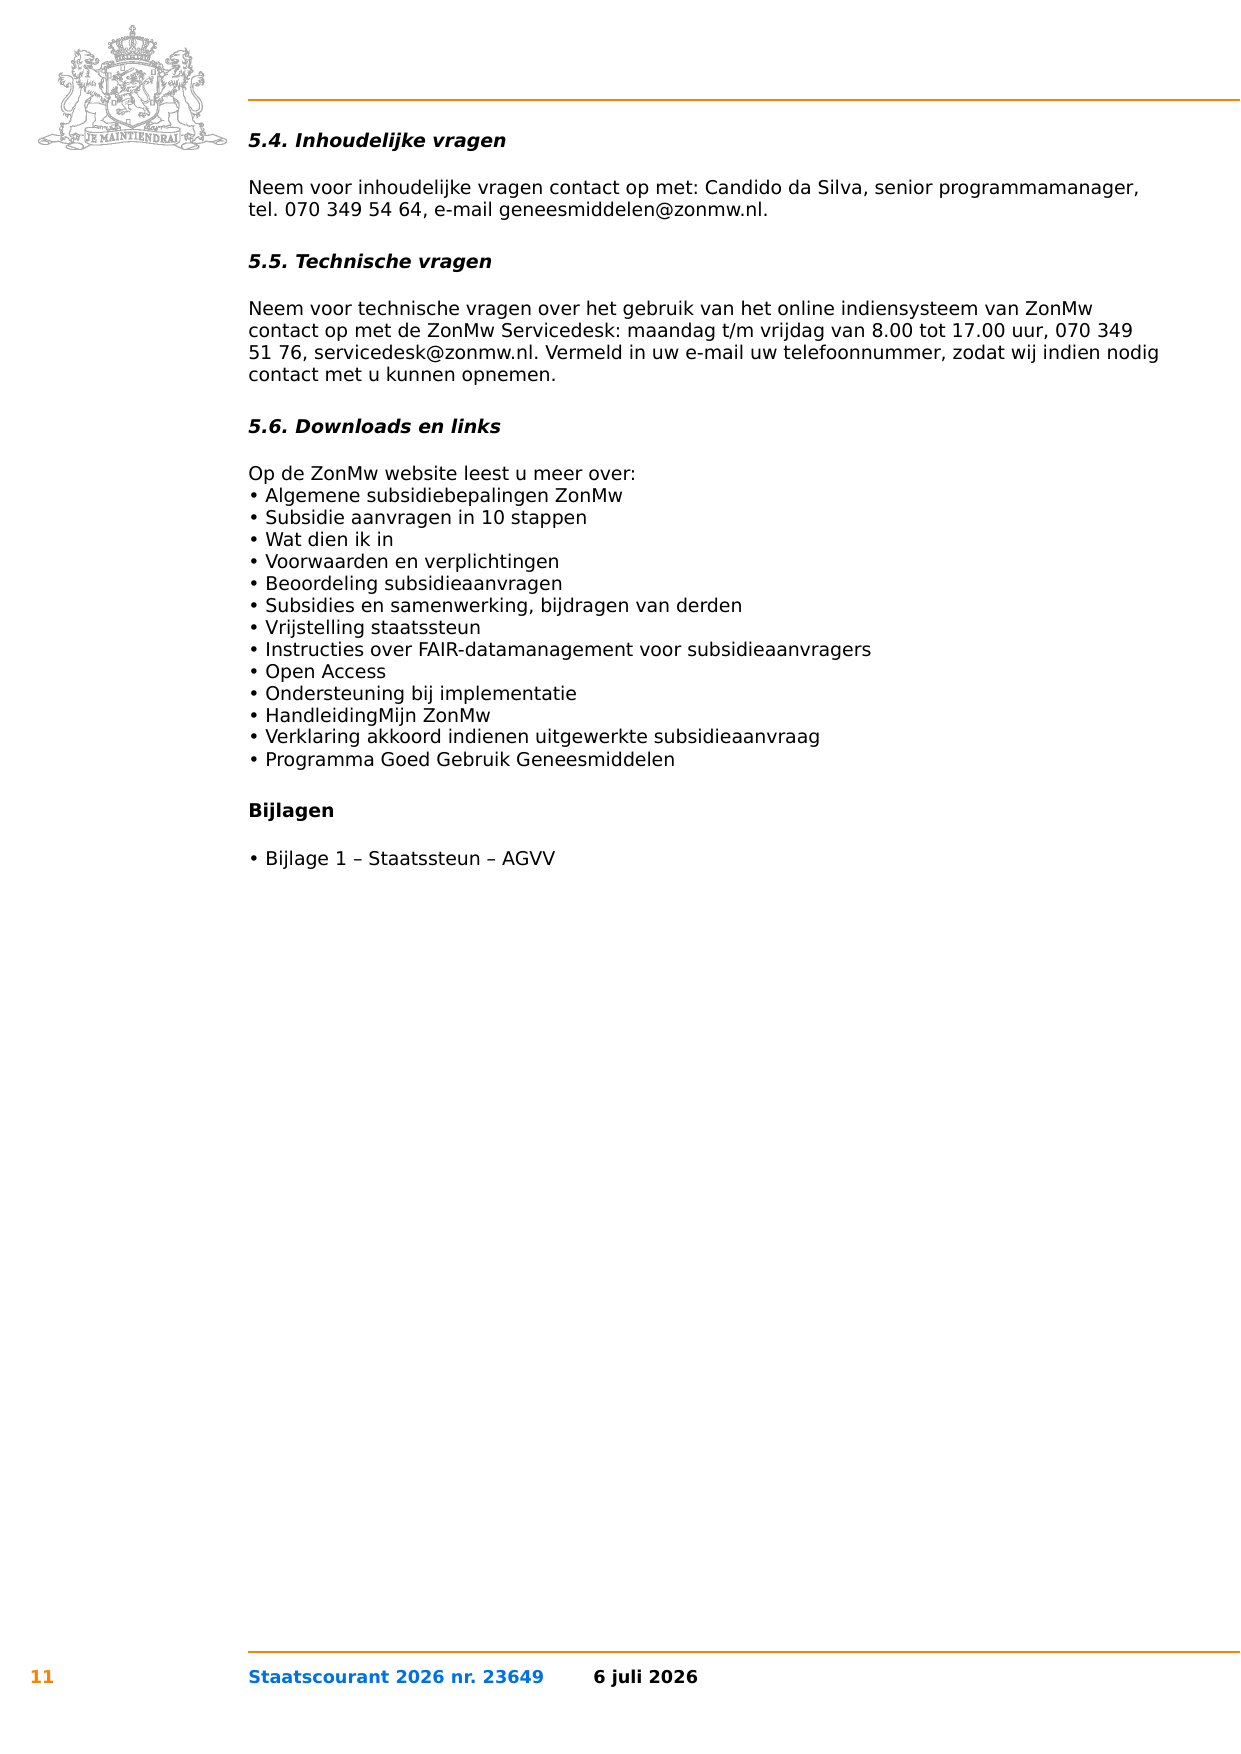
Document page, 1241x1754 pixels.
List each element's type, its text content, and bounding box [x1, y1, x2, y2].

text • Subsidie aanvragen in 10 stappen [248, 507, 1163, 529]
subtitle Bijlagen [248, 800, 1163, 822]
text • Open Access [248, 661, 1163, 682]
text • Wat dien ik in [248, 529, 1163, 551]
text • Bijlage 1 – Staatssteun – AGVV [248, 847, 1163, 869]
text • HandleidingMijn ZonMw [248, 704, 1163, 726]
text • Algemene subsidiebepalingen ZonMw [248, 485, 1163, 507]
text Op de ZonMw website leest u meer over: [248, 463, 1163, 485]
text • Beoordeling subsidieaanvragen [248, 573, 1163, 594]
text • Instructies over FAIR-datamanagement voor subsidieaanvragers [248, 638, 1163, 661]
text • Voorwaarden en verplichtingen [248, 551, 1163, 573]
text • Verklaring akkoord indienen uitgewerkte subsidieaanvraag [248, 726, 1163, 748]
text Neem voor inhoudelijke vragen contact op met: Candido da Silva, senior programmamanager, tel. 070 349 54 64, e-mail geneesmiddelen@zonmw.nl. [248, 177, 1163, 221]
picture [38, 25, 227, 150]
text • Subsidies en samenwerking, bijdragen van derden [248, 594, 1163, 617]
subtitle 5.6. Downloads en links [248, 416, 1163, 438]
text • Vrijstelling staatssteun [248, 617, 1163, 638]
subtitle 5.4. Inhoudelijke vragen [248, 130, 1163, 152]
text Neem voor technische vragen over het gebruik van het online indiensysteem van ZonMw contact op met de ZonMw Servicedesk: maandag t/m vrijdag van 8.00 tot 17.00 uur, 070 349 51 76, servicedesk@zonmw.nl. Vermeld in uw e-mail uw telefoonnummer, zodat wij indien nodig contact met u kunnen opnemen. [248, 298, 1163, 386]
text • Ondersteuning bij implementatie [248, 682, 1163, 704]
subtitle 5.5. Technische vragen [248, 251, 1163, 273]
text • Programma Goed Gebruik Geneesmiddelen [248, 748, 1163, 770]
